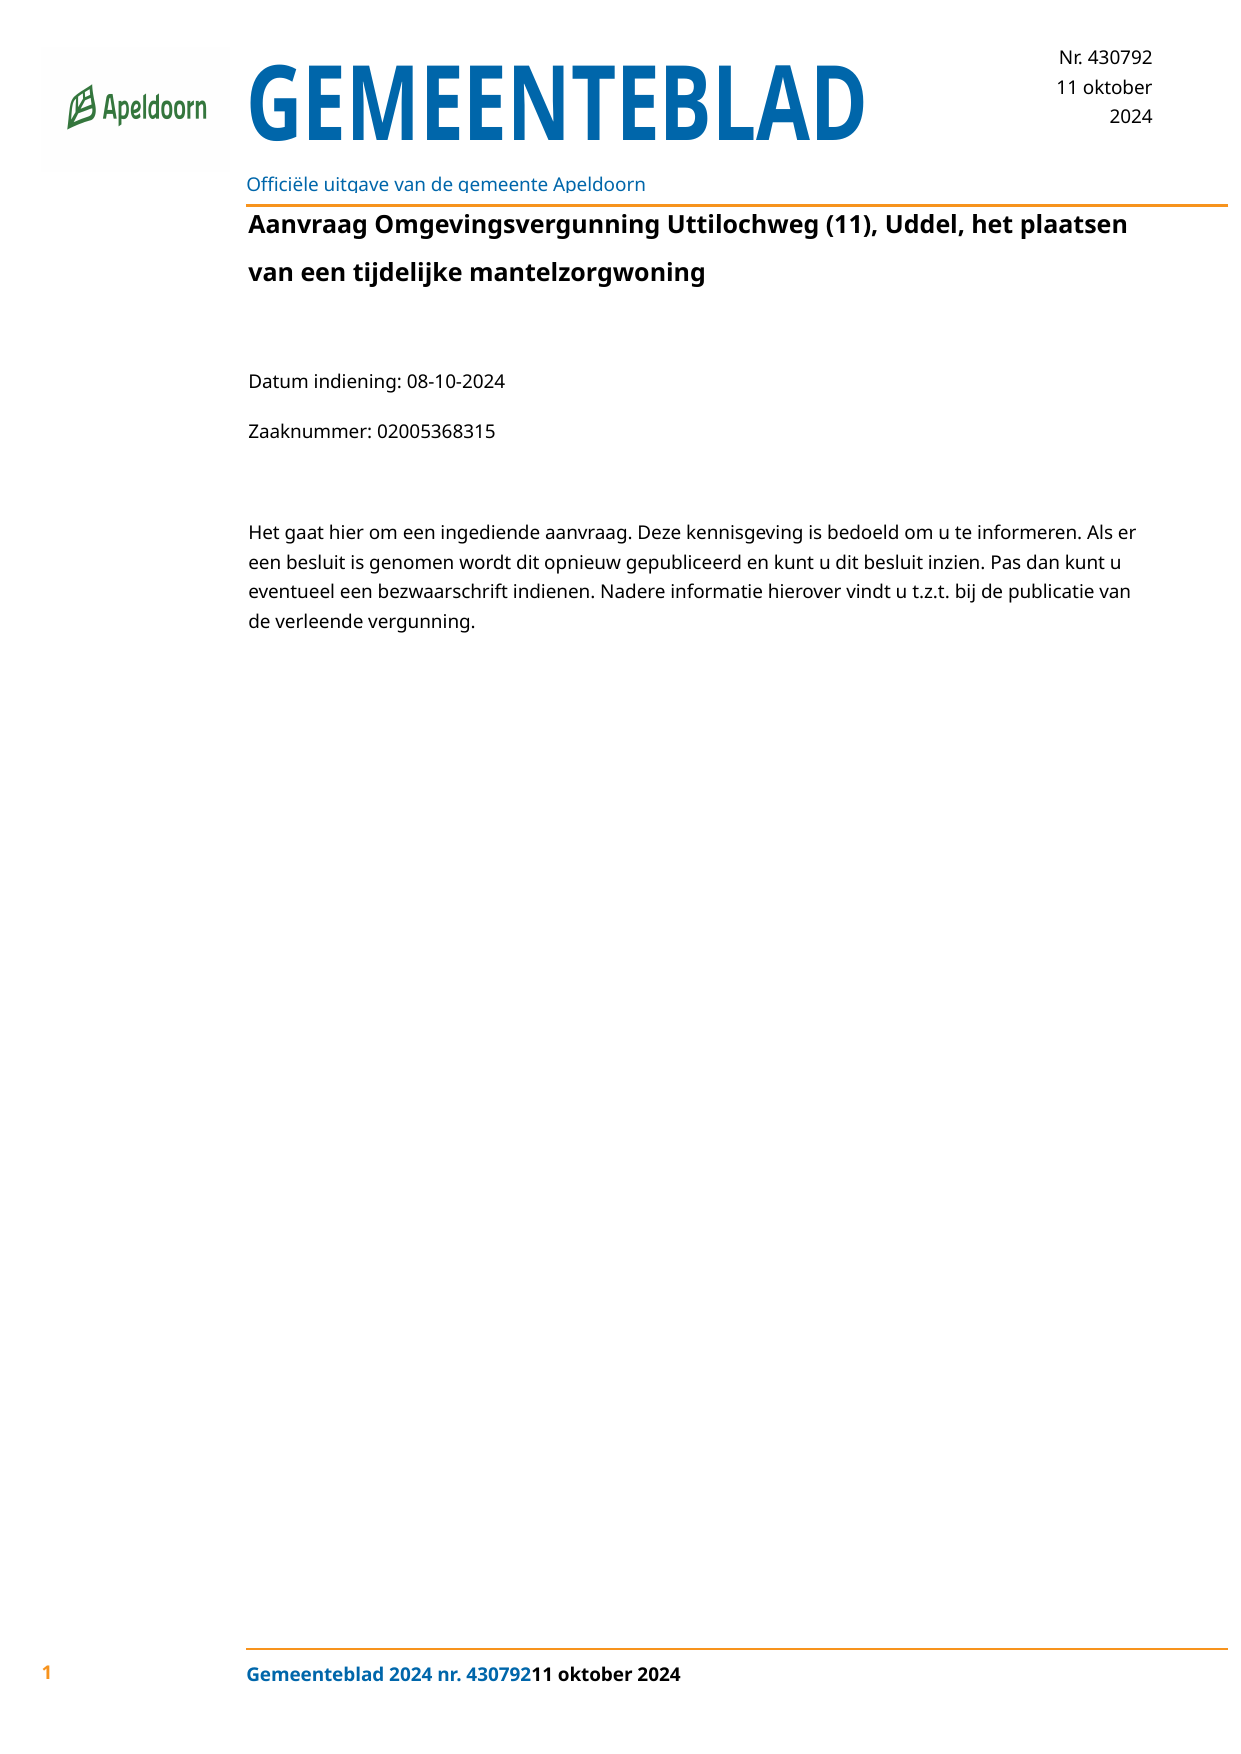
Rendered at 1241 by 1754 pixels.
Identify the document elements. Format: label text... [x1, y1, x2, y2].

text Aanvraag Omgevingsvergunning Uttilochweg (11), Uddel, het plaatsen van een tijdelijke mantelzorgwoning [248, 207, 1152, 288]
text Het gaat hier om een ingediende aanvraag. Deze kennisgeving is bedoeld om u te informeren. Als er een besluit is genomen wordt dit opnieuw gepubliceerd en kunt u dit besluit inzien. Pas dan kunt u eventueel een bezwaarschrift indienen. Nadere informatie hierover vindt u t.z.t. bij de publicatie van de verleende vergunning. [248, 519, 1152, 634]
text Zaaknummer: 02005368315 [248, 419, 1152, 444]
text Datum indiening: 08-10-2024 [248, 368, 1152, 394]
picture [41, 47, 231, 172]
